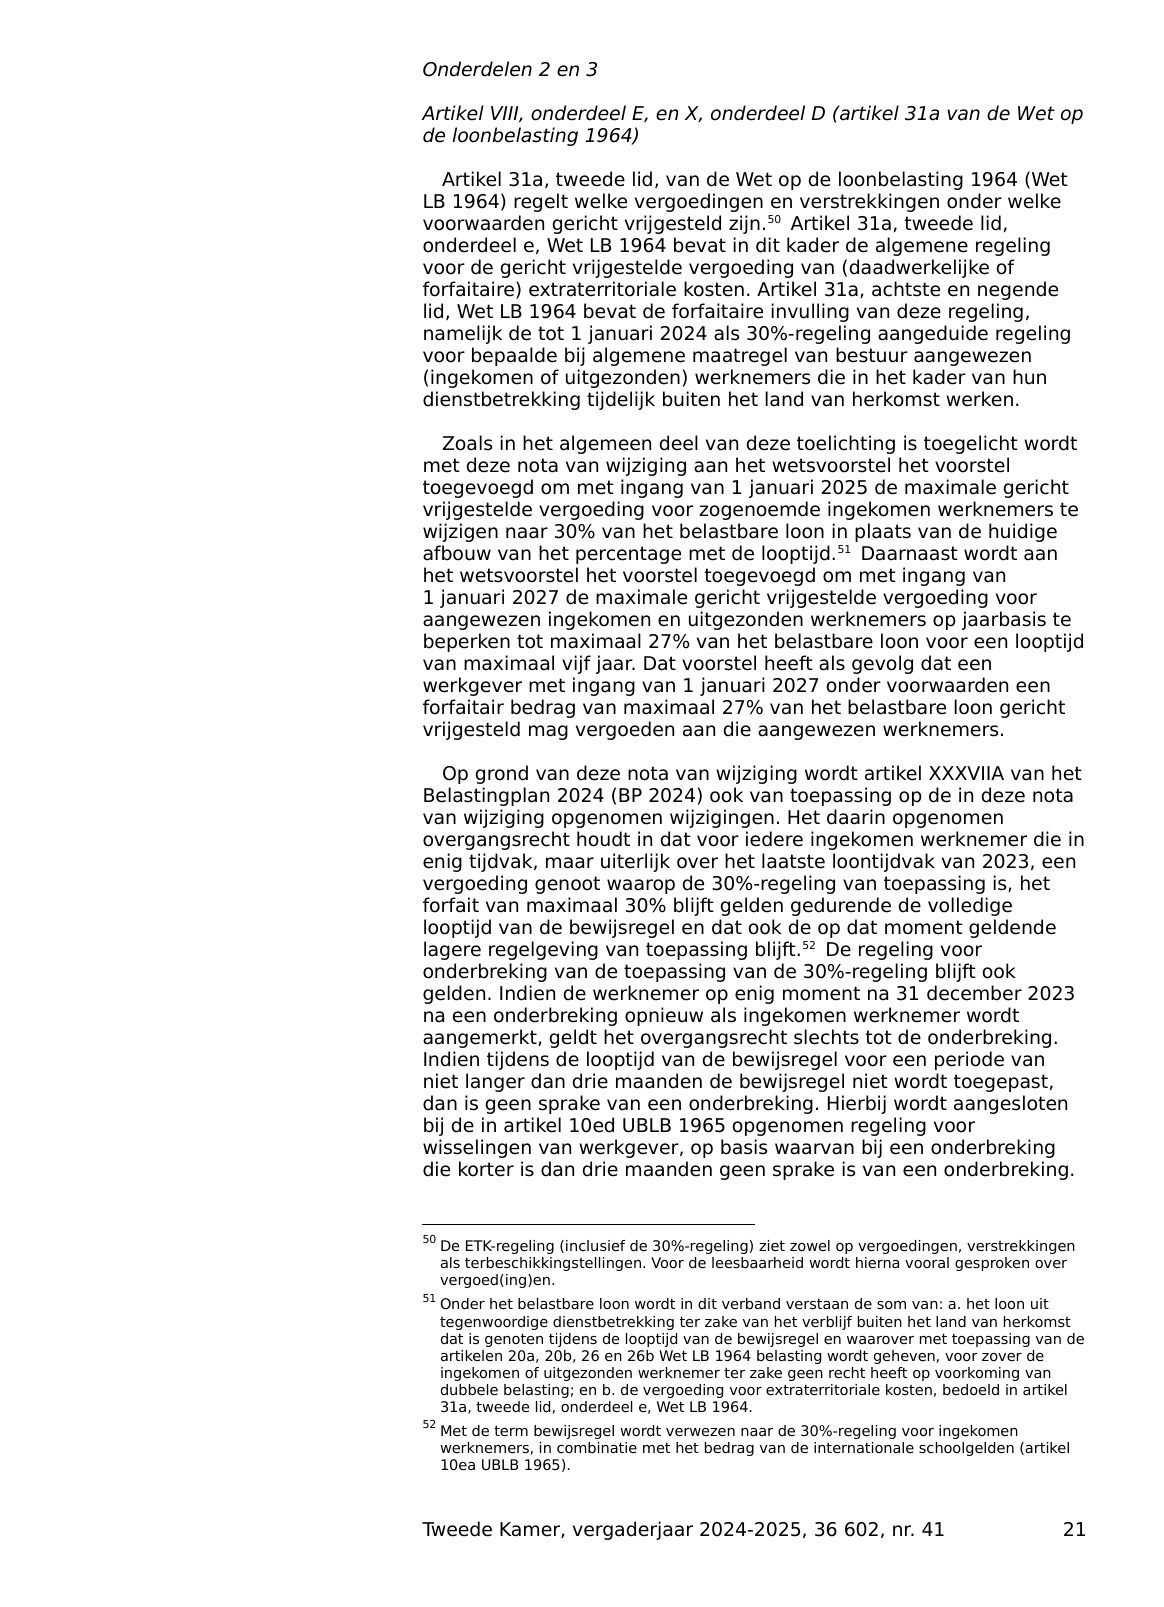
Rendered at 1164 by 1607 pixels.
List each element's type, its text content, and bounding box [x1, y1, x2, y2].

subtitle Artikel VIII, onderdeel E, en X, onderdeel D (artikel 31a van de Wet op de loonbelasting 1964) [422, 103, 1087, 147]
text Onder het belastbare loon wordt in dit verband verstaan de som van: a. het loon uit tegenwoordige dienstbetrekking ter zake van het verblijf buiten het land van herkomst dat is genoten tijdens de looptijd van de bewijsregel en waarover met toepassing van de artikelen 20a, 20b, 26 en 26b Wet LB 1964 belasting wordt geheven, voor zover de ingekomen of uitgezonden werknemer ter zake geen recht heeft op voorkoming van dubbele belasting; en b. de vergoeding voor extraterritoriale kosten, bedoeld in artikel 31a, tweede lid, onderdeel e, Wet LB 1964. [422, 1292, 1087, 1416]
text Artikel 31a, tweede lid, van de Wet op de loonbelasting 1964 (Wet LB 1964) regelt welke vergoedingen en verstrekkingen onder welke voorwaarden gericht vrijgesteld zijn. Artikel 31a, tweede lid, onderdeel e, Wet LB 1964 bevat in dit kader de algemene regeling voor de gericht vrijgestelde vergoeding van (daadwerkelijke of forfaitaire) extraterritoriale kosten. Artikel 31a, achtste en negende lid, Wet LB 1964 bevat de forfaitaire invulling van deze regeling, namelijk de tot 1 januari 2024 als 30%-regeling aangeduide regeling voor bepaalde bij algemene maatregel van bestuur aangewezen (ingekomen of uitgezonden) werknemers die in het kader van hun dienstbetrekking tijdelijk buiten het land van herkomst werken. [422, 169, 1087, 411]
text Met de term bewijsregel wordt verwezen naar de 30%-regeling voor ingekomen werknemers, in combinatie met het bedrag van de internationale schoolgelden (artikel 10ea UBLB 1965). [422, 1418, 1087, 1474]
text Zoals in het algemeen deel van deze toelichting is toegelicht wordt met deze nota van wijziging aan het wetsvoorstel het voorstel toegevoegd om met ingang van 1 januari 2025 de maximale gericht vrijgestelde vergoeding voor zogenoemde ingekomen werknemers te wijzigen naar 30% van het belastbare loon in plaats van de huidige afbouw van het percentage met de looptijd. Daarnaast wordt aan het wetsvoorstel het voorstel toegevoegd om met ingang van 1 januari 2027 de maximale gericht vrijgestelde vergoeding voor aangewezen ingekomen en uitgezonden werknemers op jaarbasis te beperken tot maximaal 27% van het belastbare loon voor een looptijd van maximaal vijf jaar. Dat voorstel heeft als gevolg dat een werkgever met ingang van 1 januari 2027 onder voorwaarden een forfaitair bedrag van maximaal 27% van het belastbare loon gericht vrijgesteld mag vergoeden aan die aangewezen werknemers. [422, 433, 1087, 741]
subtitle Onderdelen 2 en 3 [422, 59, 1087, 81]
text De ETK-regeling (inclusief de 30%-regeling) ziet zowel op vergoedingen, verstrekkingen als terbeschikkingstellingen. Voor de leesbaarheid wordt hierna vooral gesproken over vergoed(ing)en. [422, 1233, 1087, 1289]
text Op grond van deze nota van wijziging wordt artikel XXXVIIA van het Belastingplan 2024 (BP 2024) ook van toepassing op de in deze nota van wijziging opgenomen wijzigingen. Het daarin opgenomen overgangsrecht houdt in dat voor iedere ingekomen werknemer die in enig tijdvak, maar uiterlijk over het laatste loontijdvak van 2023, een vergoeding genoot waarop de 30%-regeling van toepassing is, het forfait van maximaal 30% blijft gelden gedurende de volledige looptijd van de bewijsregel en dat ook de op dat moment geldende lagere regelgeving van toepassing blijft. De regeling voor onderbreking van de toepassing van de 30%-regeling blijft ook gelden. Indien de werknemer op enig moment na 31 december 2023 na een onderbreking opnieuw als ingekomen werknemer wordt aangemerkt, geldt het overgangsrecht slechts tot de onderbreking. Indien tijdens de looptijd van de bewijsregel voor een periode van niet langer dan drie maanden de bewijsregel niet wordt toegepast, dan is geen sprake van een onderbreking. Hierbij wordt aangesloten bij de in artikel 10ed UBLB 1965 opgenomen regeling voor wisselingen van werkgever, op basis waarvan bij een onderbreking die korter is dan drie maanden geen sprake is van een onderbreking. [422, 763, 1087, 1181]
